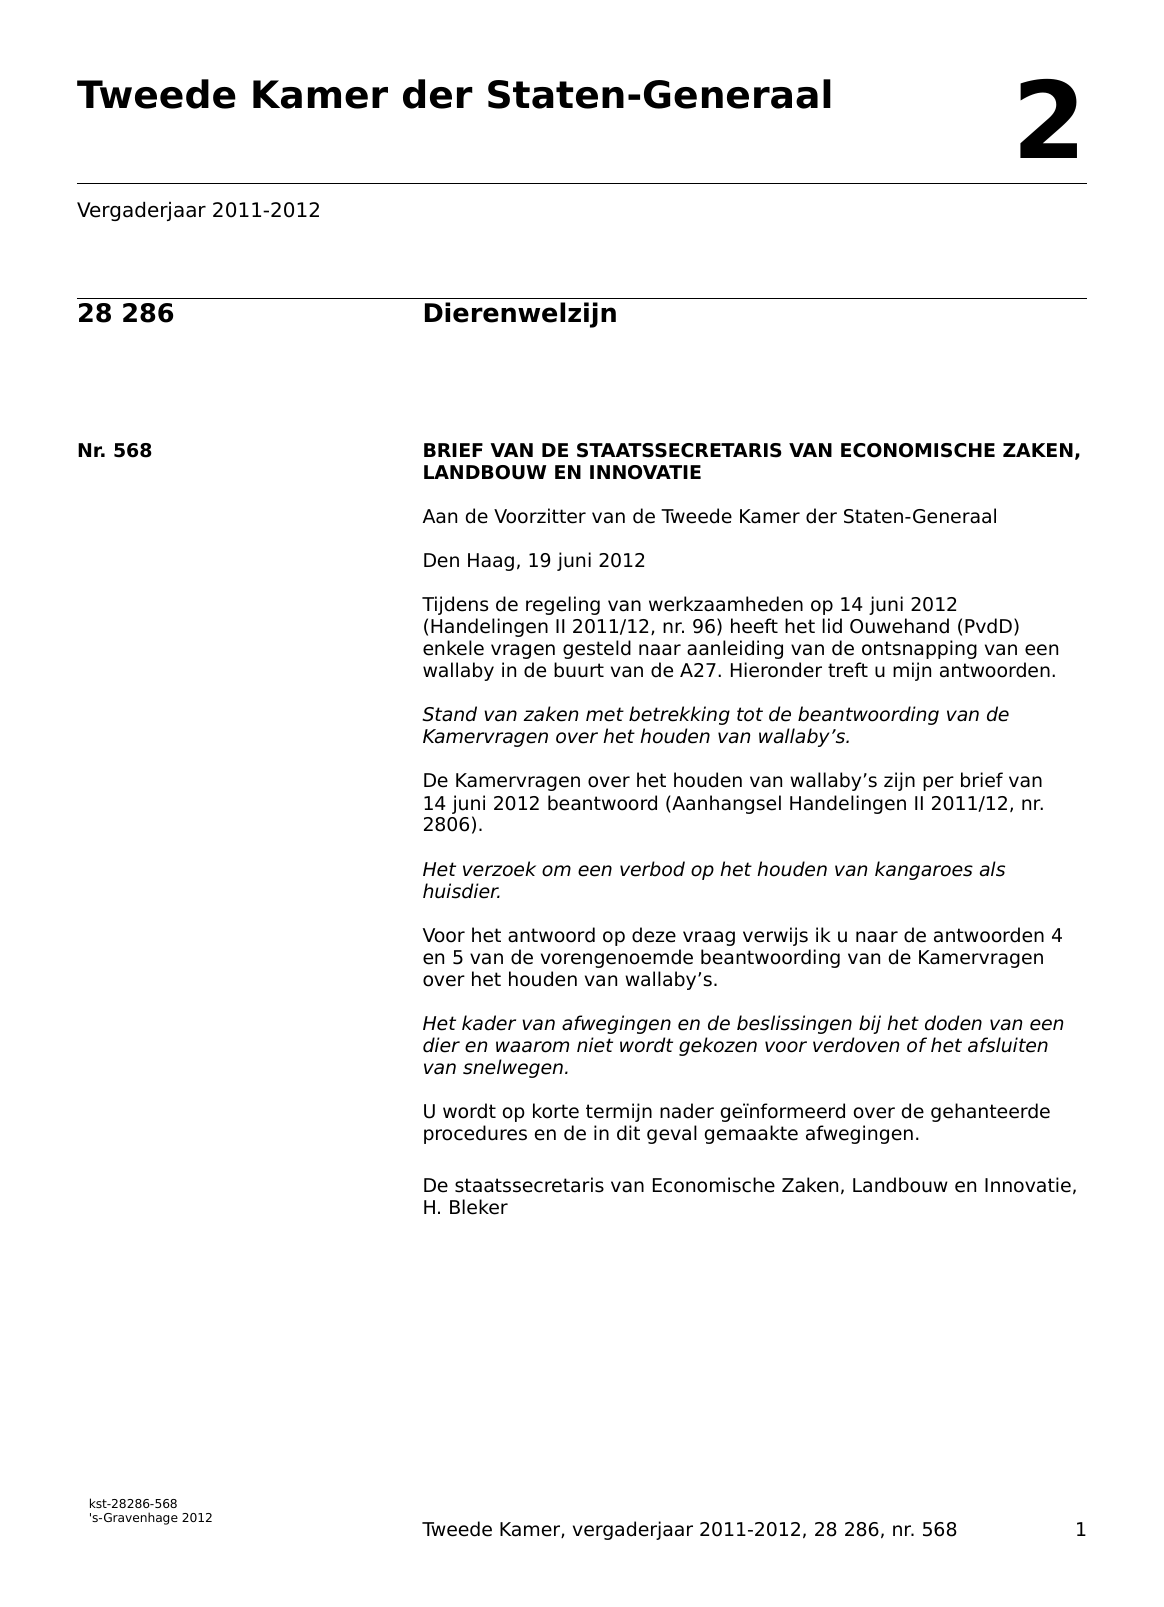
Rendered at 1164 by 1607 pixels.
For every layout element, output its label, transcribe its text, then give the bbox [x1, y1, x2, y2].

text Stand van zaken met betrekking tot de beantwoording van de Kamervragen over het houden van wallaby’s. [422, 704, 1087, 748]
subtitle Nr. 568 BRIEF VAN DE STAATSSECRETARIS VAN ECONOMISCHE ZAKEN, LANDBOUW EN INNOVATIE [77, 440, 1087, 484]
table_header 2 [886, 59, 1087, 183]
text Tijdens de regeling van werkzaamheden op 14 juni 2012 (Handelingen II 2011/12, nr. 96) heeft het lid Ouwehand (PvdD) enkele vragen gesteld naar aanleiding van de ontsnapping van een wallaby in de buurt van de A27. Hieronder treft u mijn antwoorden. [422, 594, 1087, 682]
text kst-28286-568 [88, 1497, 323, 1511]
text De staatssecretaris van Economische Zaken, Landbouw en Innovatie, H. Bleker [422, 1175, 1087, 1219]
text Het kader van afwegingen en de beslissingen bij het doden van een dier en waarom niet wordt gekozen voor verdoven of het afsluiten van snelwegen. [422, 1013, 1087, 1079]
text Den Haag, 19 juni 2012 [422, 550, 1087, 572]
text Het verzoek om een verbod op het houden van kangaroes als huisdier. [422, 858, 1087, 902]
text Voor het antwoord op deze vraag verwijs ik u naar de antwoorden 4 en 5 van de vorengenoemde beantwoording van de Kamervragen over het houden van wallaby’s. [422, 925, 1087, 991]
text De Kamervragen over het houden van wallaby’s zijn per brief van 14 juni 2012 beantwoord (Aanhangsel Handelingen II 2011/12, nr. 2806). [422, 770, 1087, 836]
subtitle 28 286 Dierenwelzijn [77, 299, 1087, 329]
text U wordt op korte termijn nader geïnformeerd over de gehanteerde procedures en de in dit geval gemaakte afwegingen. [422, 1101, 1087, 1145]
table_header Tweede Kamer der Staten-Generaal [77, 59, 886, 183]
table_cell Vergaderjaar 2011-2012 [77, 184, 1087, 298]
text Aan de Voorzitter van de Tweede Kamer der Staten-Generaal [422, 506, 1087, 528]
text 's-Gravenhage 2012 [88, 1511, 323, 1525]
